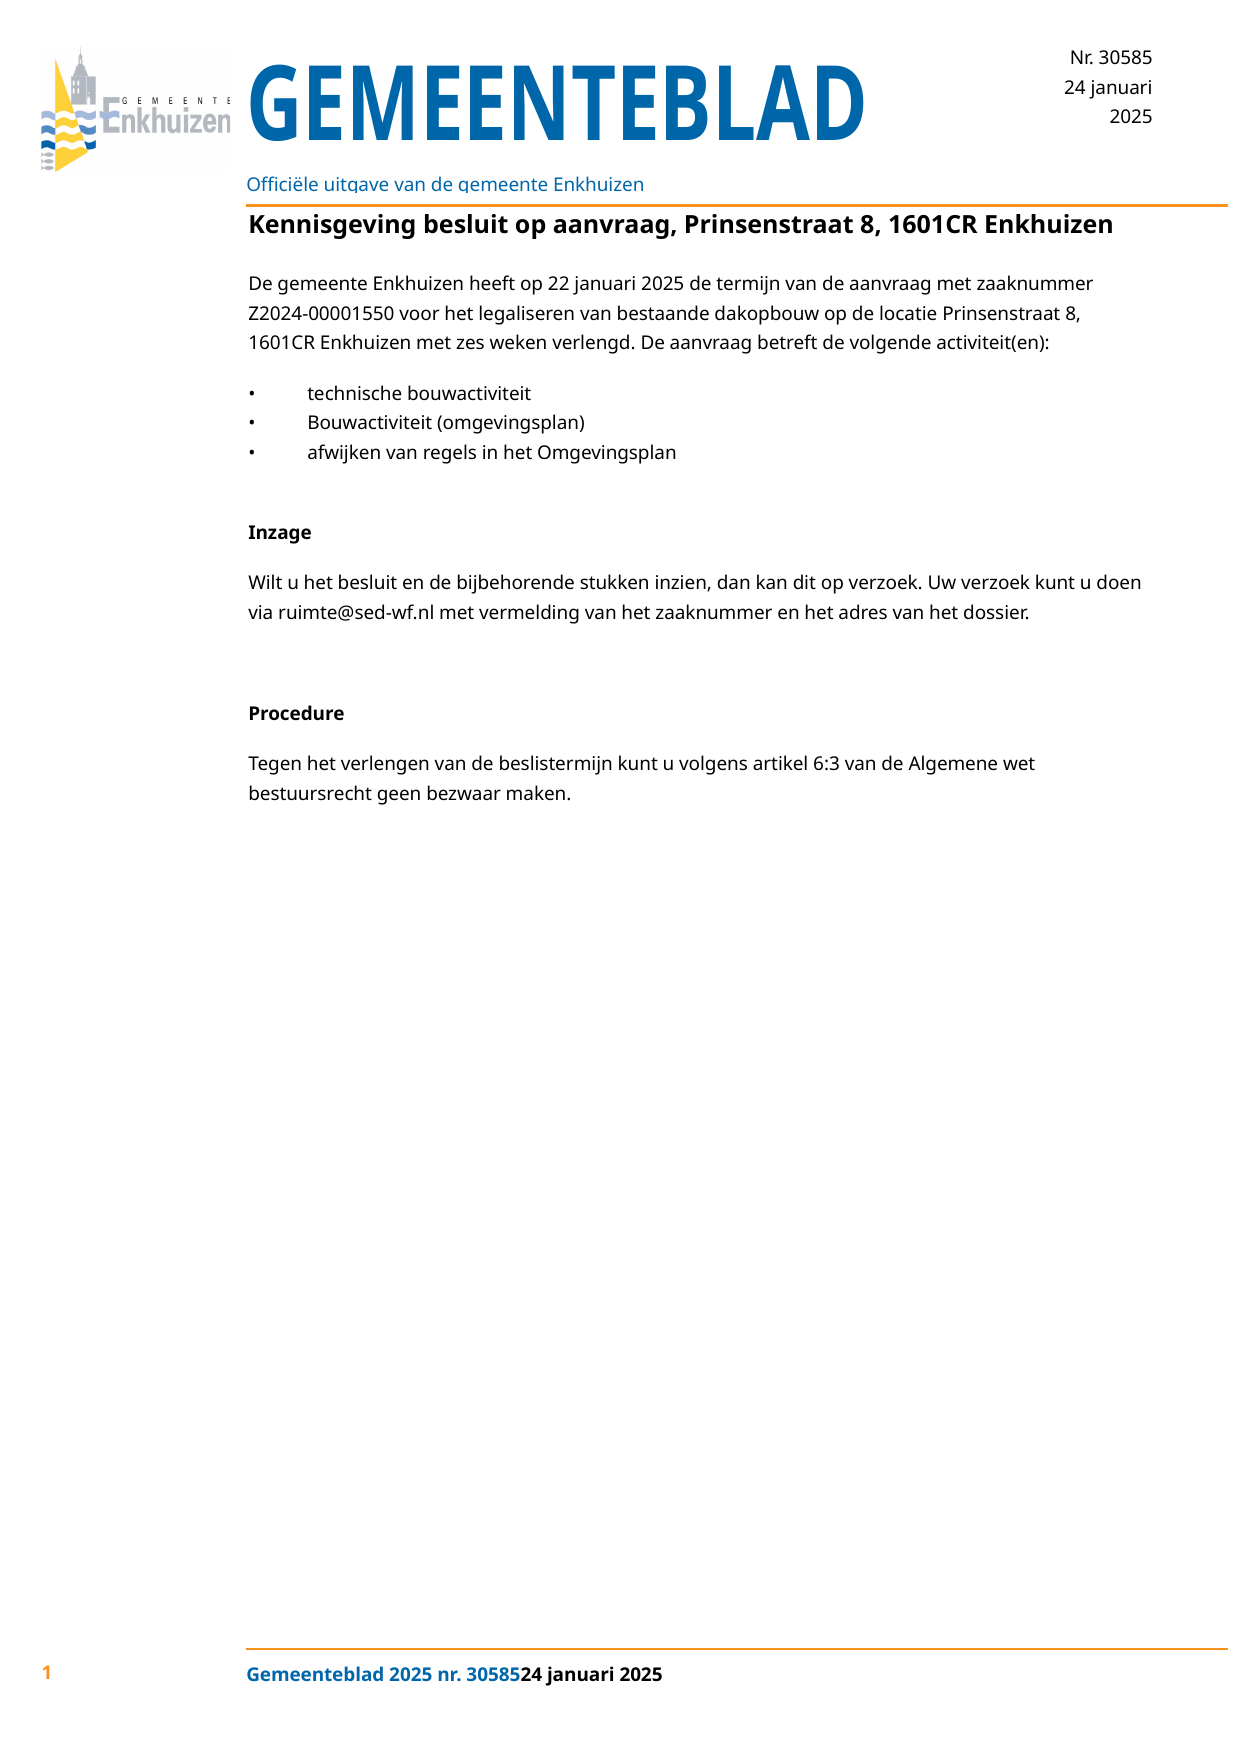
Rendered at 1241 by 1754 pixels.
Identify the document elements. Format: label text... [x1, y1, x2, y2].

text Tegen het verlengen van de beslistermijn kunt u volgens artikel 6:3 van de Algemene wet bestuursrecht geen bezwaar maken. [248, 750, 1152, 806]
text Inzage [248, 519, 1152, 545]
list Bouwactiviteit (omgevingsplan) [248, 409, 1152, 435]
text Procedure [248, 700, 1152, 726]
text De gemeente Enkhuizen heeft op 22 januari 2025 de termijn van de aanvraag met zaaknummer Z2024-00001550 voor het legaliseren van bestaande dakopbouw op de locatie Prinsenstraat 8, 1601CR Enkhuizen met zes weken verlengd. De aanvraag betreft de volgende activiteit(en): [248, 270, 1152, 355]
text Wilt u het besluit en de bijbehorende stukken inzien, dan kan dit op verzoek. Uw verzoek kunt u doen via ruimte@sed-wf.nl met vermelding van het zaaknummer en het adres van het dossier. [248, 569, 1152, 625]
picture [41, 47, 231, 172]
list technische bouwactiviteit [248, 380, 1152, 406]
list afwijken van regels in het Omgevingsplan [248, 439, 1152, 465]
text Kennisgeving besluit op aanvraag, Prinsenstraat 8, 1601CR Enkhuizen [248, 207, 1152, 241]
